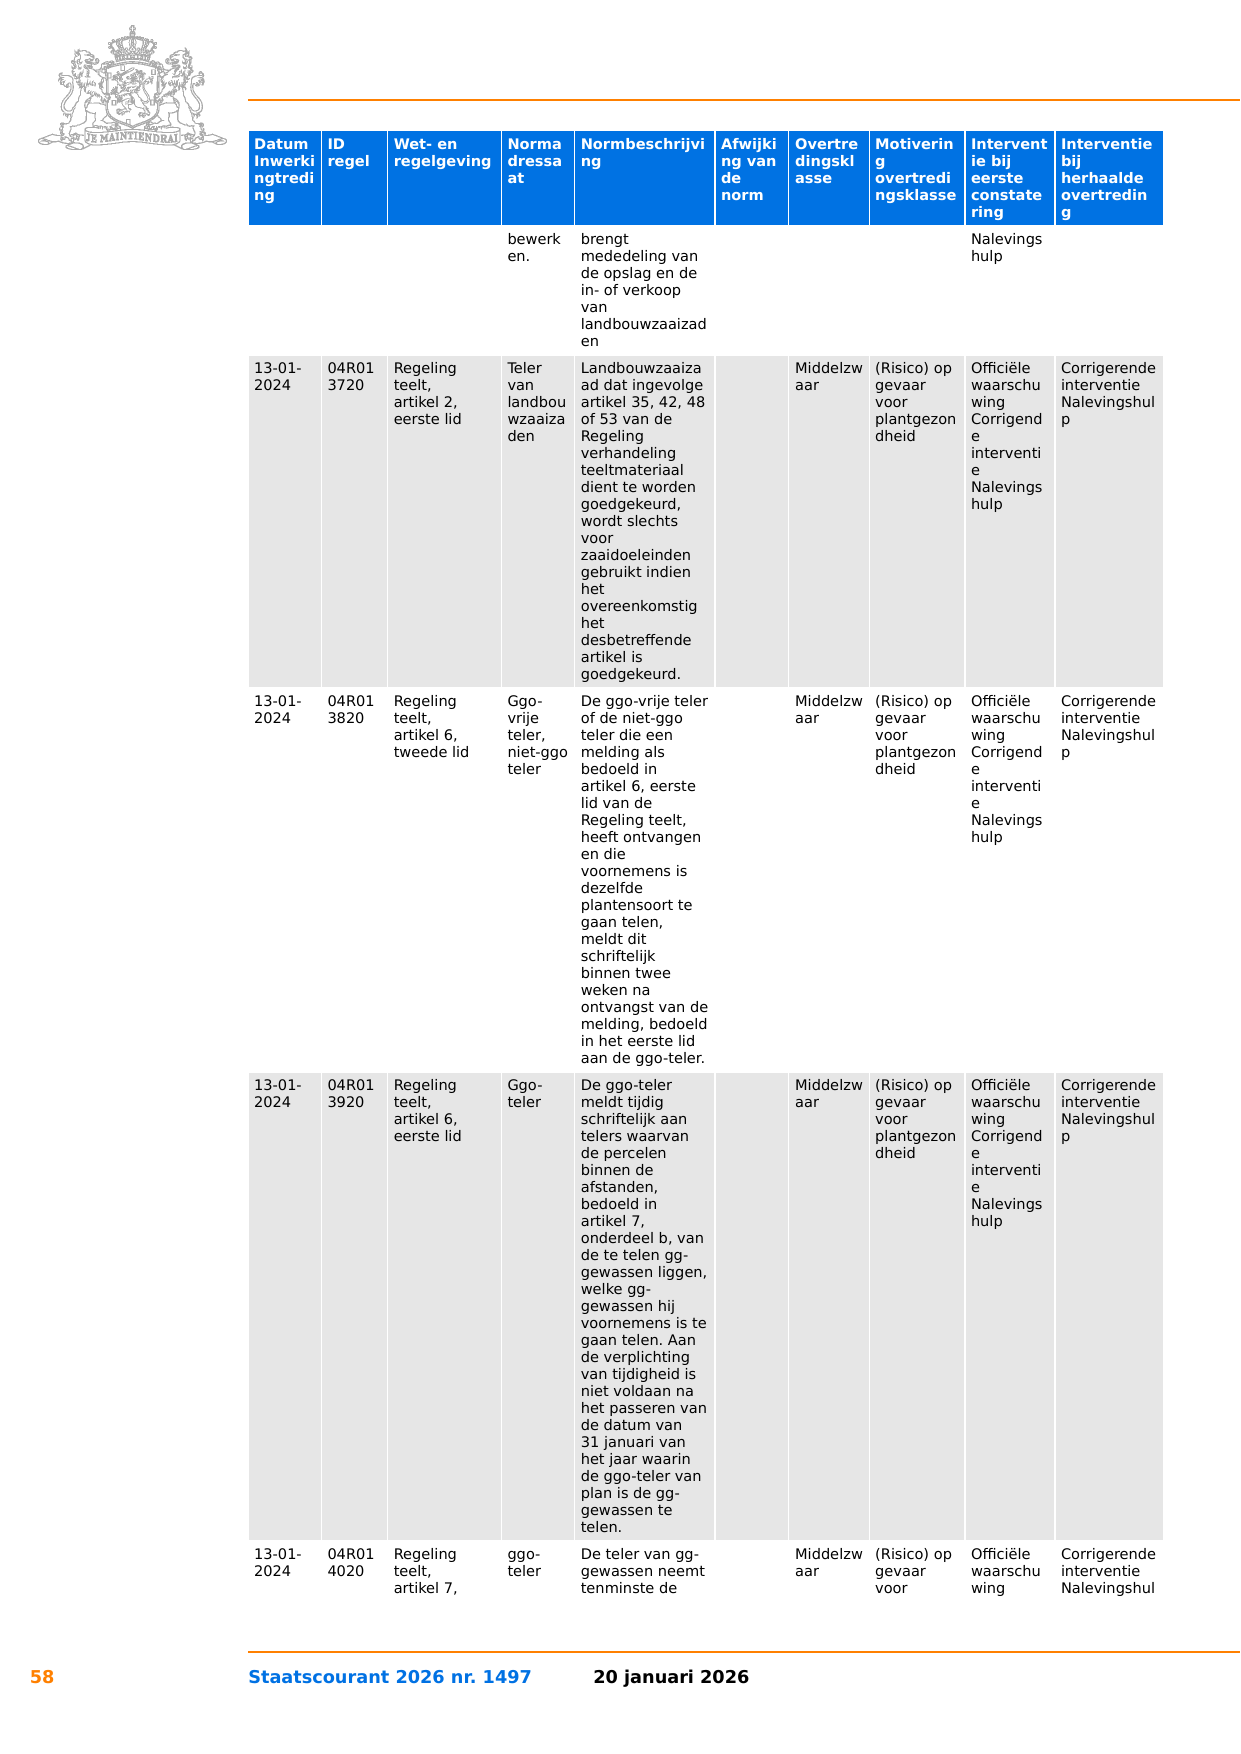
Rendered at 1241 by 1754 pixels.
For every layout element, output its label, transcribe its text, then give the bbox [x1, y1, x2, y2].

table_cell Teler van landbouwzaaizaden [502, 356, 574, 687]
table_cell 04R013920 [322, 1073, 387, 1540]
table_cell Middelzwaar [789, 1541, 869, 1602]
table_cell Middelzwaar [789, 689, 869, 1071]
table_cell [388, 226, 501, 354]
table_cell Officiële waarschuwing Corrigende interventie Nalevingshulp [966, 689, 1054, 1071]
table_cell Officiële waarschuwing [966, 1541, 1054, 1602]
table_header Wet- en regelgeving [388, 131, 501, 225]
table_cell Officiële waarschuwing Corrigende interventie Nalevingshulp [966, 356, 1054, 687]
table_cell Middelzwaar [789, 356, 869, 687]
table_cell [716, 226, 788, 354]
table_cell brengt mededeling van de opslag en de in- of verkoop van landbouwzaaizaden [575, 226, 714, 354]
table_cell De ggo-teler meldt tijdig schriftelijk aan telers waarvan de percelen binnen de afstanden, bedoeld in artikel 7, onderdeel b, van de te telen gg-gewassen liggen, welke gg-gewassen hij voornemens is te gaan telen. Aan de verplichting van tijdigheid is niet voldaan na het passeren van de datum van 31 januari van het jaar waarin de ggo-teler van plan is de gg-gewassen te telen. [575, 1073, 714, 1540]
table_cell Regeling teelt, artikel 2, eerste lid [388, 356, 501, 687]
table_cell (Risico) op gevaar voor [870, 1541, 964, 1602]
table_cell 13-01-2024 [249, 356, 321, 687]
table_cell ggo-teler [502, 1541, 574, 1602]
table_cell 13-01-2024 [249, 1541, 321, 1602]
table_cell [789, 226, 869, 354]
table_header Motivering overtredingsklasse [870, 131, 964, 225]
table_cell [716, 356, 788, 687]
table_cell Ggo-vrije teler, niet-ggo teler [502, 689, 574, 1071]
table_header Normbeschrijving [575, 131, 714, 225]
table_cell (Risico) op gevaar voor plantgezondheid [870, 689, 964, 1071]
table_cell [716, 1073, 788, 1540]
table_cell Regeling teelt, artikel 7, [388, 1541, 501, 1602]
table_cell [1056, 226, 1163, 354]
table_header Overtredingsklasse [789, 131, 869, 225]
table_cell [870, 226, 964, 354]
table_cell Officiële waarschuwing Corrigende interventie Nalevingshulp [966, 1073, 1054, 1540]
table_cell bewerken. [502, 226, 574, 354]
table_header Normadressaat [502, 131, 574, 225]
table_cell Regeling teelt, artikel 6, tweede lid [388, 689, 501, 1071]
table_cell [716, 689, 788, 1071]
table_header Datum Inwerkingtreding [249, 131, 321, 225]
table_cell 04R013720 [322, 356, 387, 687]
table_header Afwijking van de norm [716, 131, 788, 225]
table_cell [322, 226, 387, 354]
table_cell Ggo-teler [502, 1073, 574, 1540]
table_cell (Risico) op gevaar voor plantgezondheid [870, 356, 964, 687]
table_header Interventie bij eerste constatering [966, 131, 1054, 225]
table_cell 04R014020 [322, 1541, 387, 1602]
table_cell De ggo-vrije teler of de niet-ggo teler die een melding als bedoeld in artikel 6, eerste lid van de Regeling teelt, heeft ontvangen en die voornemens is dezelfde plantensoort te gaan telen, meldt dit schriftelijk binnen twee weken na ontvangst van de melding, bedoeld in het eerste lid aan de ggo-teler. [575, 689, 714, 1071]
table_cell Corrigerende interventie Nalevingshulp [1056, 1073, 1163, 1540]
table_cell Corrigerende interventie Nalevingshul [1056, 1541, 1163, 1602]
table_cell (Risico) op gevaar voor plantgezondheid [870, 1073, 964, 1540]
table_cell Corrigerende interventie Nalevingshulp [1056, 356, 1163, 687]
table_cell 13-01-2024 [249, 689, 321, 1071]
table_cell De teler van gg-gewassen neemt tenminste de [575, 1541, 714, 1602]
table_cell Middelzwaar [789, 1073, 869, 1540]
table_cell Regeling teelt, artikel 6, eerste lid [388, 1073, 501, 1540]
table_cell [249, 226, 321, 354]
table_cell 13-01-2024 [249, 1073, 321, 1540]
table_cell Nalevingshulp [966, 226, 1054, 354]
picture [38, 25, 227, 150]
table_header Interventie bij herhaalde overtreding [1056, 131, 1163, 225]
table_cell 04R013820 [322, 689, 387, 1071]
table_header ID regel [322, 131, 387, 225]
table_cell Landbouwzaaizaad dat ingevolge artikel 35, 42, 48 of 53 van de Regeling verhandeling teeltmateriaal dient te worden goedgekeurd, wordt slechts voor zaaidoeleinden gebruikt indien het overeenkomstig het desbetreffende artikel is goedgekeurd. [575, 356, 714, 687]
table_cell [716, 1541, 788, 1602]
table_cell Corrigerende interventie Nalevingshulp [1056, 689, 1163, 1071]
